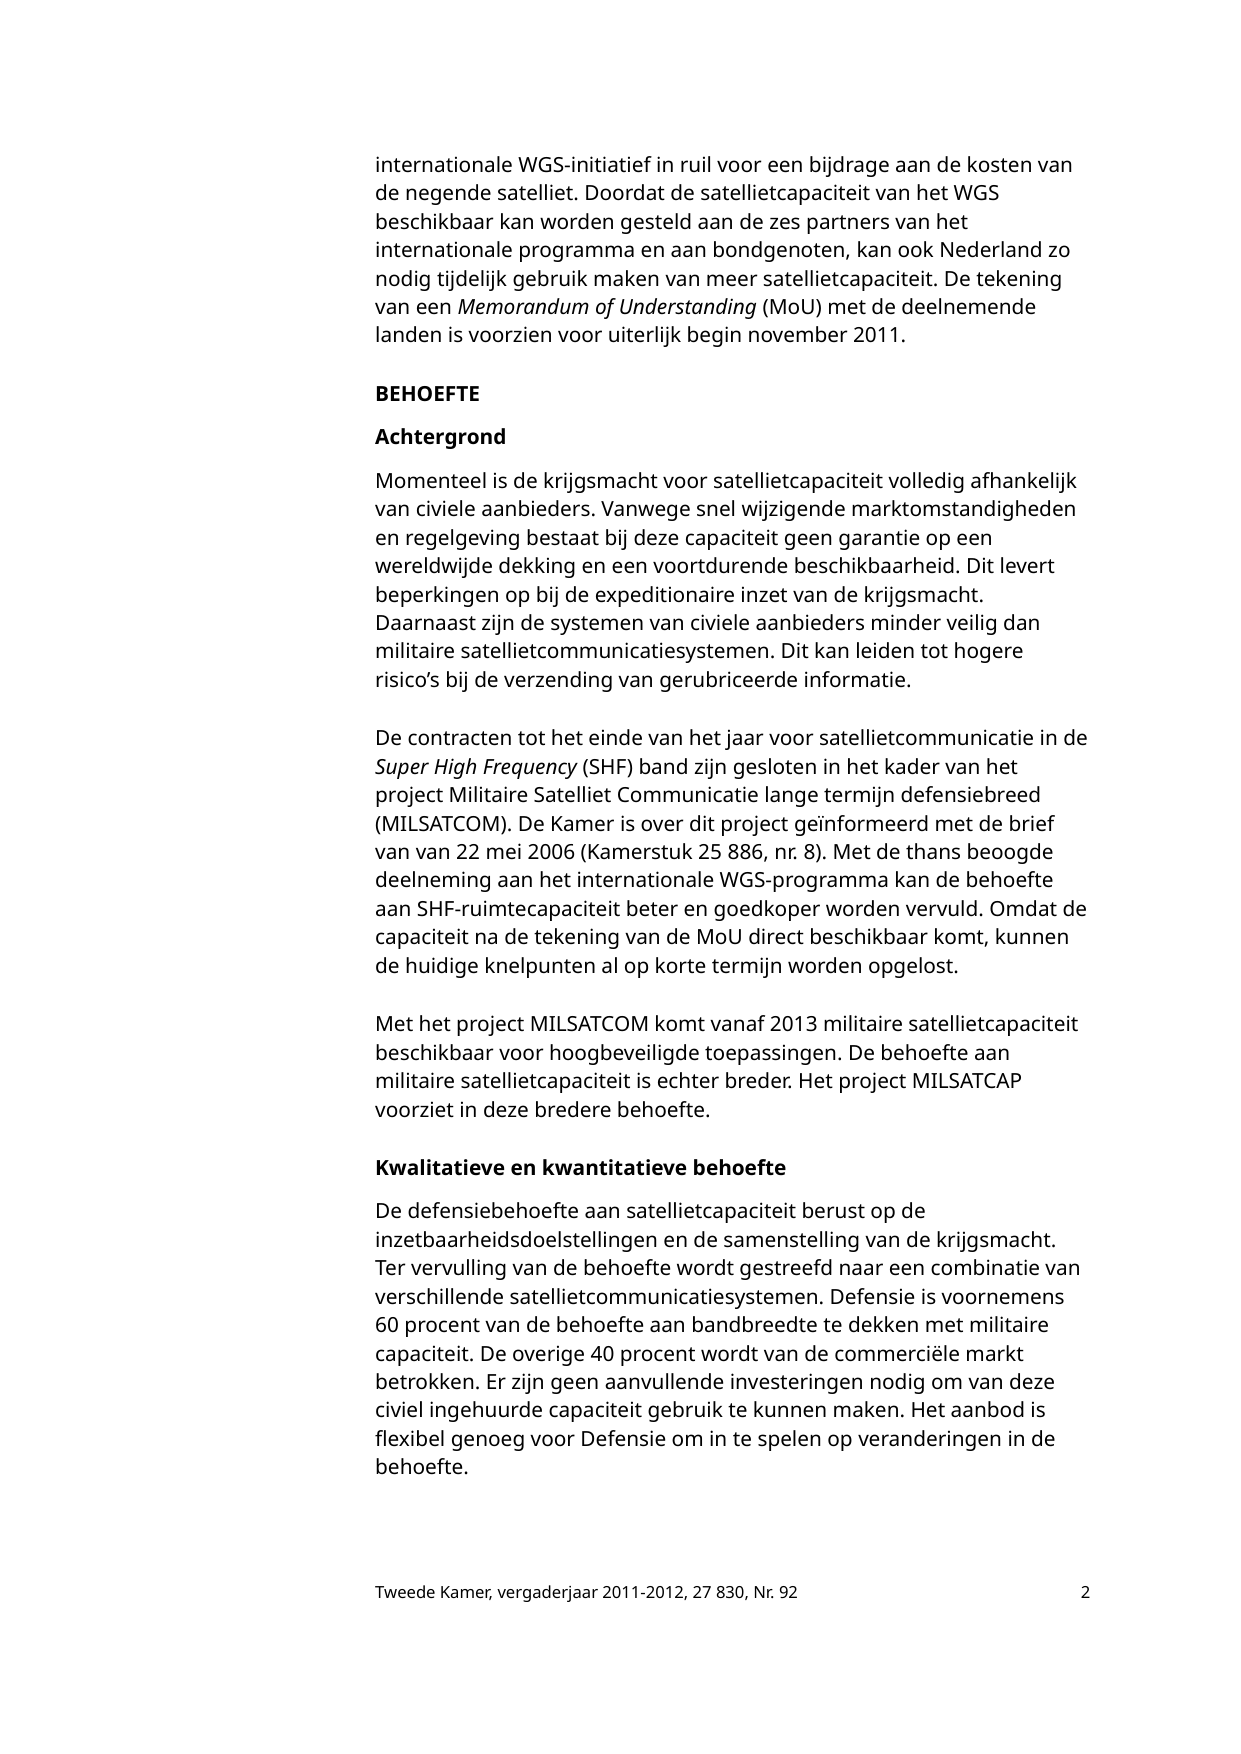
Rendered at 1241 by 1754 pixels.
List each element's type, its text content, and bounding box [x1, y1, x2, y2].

text Achtergrond [375, 422, 1090, 451]
text Met het project MILSATCOM komt vanaf 2013 militaire satellietcapaciteit beschikbaar voor hoogbeveiligde toepassingen. De behoefte aan militaire satellietcapaciteit is echter breder. Het project MILSATCAP voorziet in deze bredere behoefte. [375, 1009, 1090, 1123]
text Momenteel is de krijgsmacht voor satellietcapaciteit volledig afhankelijk van civiele aanbieders. Vanwege snel wijzigende marktomstandigheden en regelgeving bestaat bij deze capaciteit geen garantie op een wereldwijde dekking en een voortdurende beschikbaarheid. Dit levert beperkingen op bij de expeditionaire inzet van de krijgsmacht. Daarnaast zijn de systemen van civiele aanbieders minder veilig dan militaire satellietcommunicatiesystemen. Dit kan leiden tot hogere risico’s bij de verzending van gerubriceerde informatie. [375, 466, 1090, 693]
text De contracten tot het einde van het jaar voor satellietcommunicatie in de Super High Frequency (SHF) band zijn gesloten in het kader van het project Militaire Satelliet Communicatie lange termijn defensiebreed (MILSATCOM). De Kamer is over dit project geïnformeerd met de brief van van 22 mei 2006 (Kamerstuk 25 886, nr. 8). Met de thans beoogde deelneming aan het internationale WGS-programma kan de behoefte aan SHF-ruimtecapaciteit beter en goedkoper worden vervuld. Omdat de capaciteit na de tekening van de MoU direct beschikbaar komt, kunnen de huidige knelpunten al op korte termijn worden opgelost. [375, 723, 1090, 979]
text BEHOEFTE [375, 379, 1090, 407]
text De defensiebehoefte aan satellietcapaciteit berust op de inzetbaarheidsdoelstellingen en de samenstelling van de krijgsmacht. Ter vervulling van de behoefte wordt gestreefd naar een combinatie van verschillende satellietcommunicatiesystemen. Defensie is voornemens 60 procent van de behoefte aan bandbreedte te dekken met militaire capaciteit. De overige 40 procent wordt van de commerciële markt betrokken. Er zijn geen aanvullende investeringen nodig om van deze civiel ingehuurde capaciteit gebruik te kunnen maken. Het aanbod is flexibel genoeg voor Defensie om in te spelen op veranderingen in de behoefte. [375, 1197, 1090, 1481]
text internationale WGS-initiatief in ruil voor een bijdrage aan de kosten van de negende satelliet. Doordat de satellietcapaciteit van het WGS beschikbaar kan worden gesteld aan de zes partners van het internationale programma en aan bondgenoten, kan ook Nederland zo nodig tijdelijk gebruik maken van meer satellietcapaciteit. De tekening van een Memorandum of Understanding (MoU) met de deelnemende landen is voorzien voor uiterlijk begin november 2011. [375, 150, 1090, 349]
text Kwalitatieve en kwantitatieve behoefte [375, 1153, 1090, 1182]
